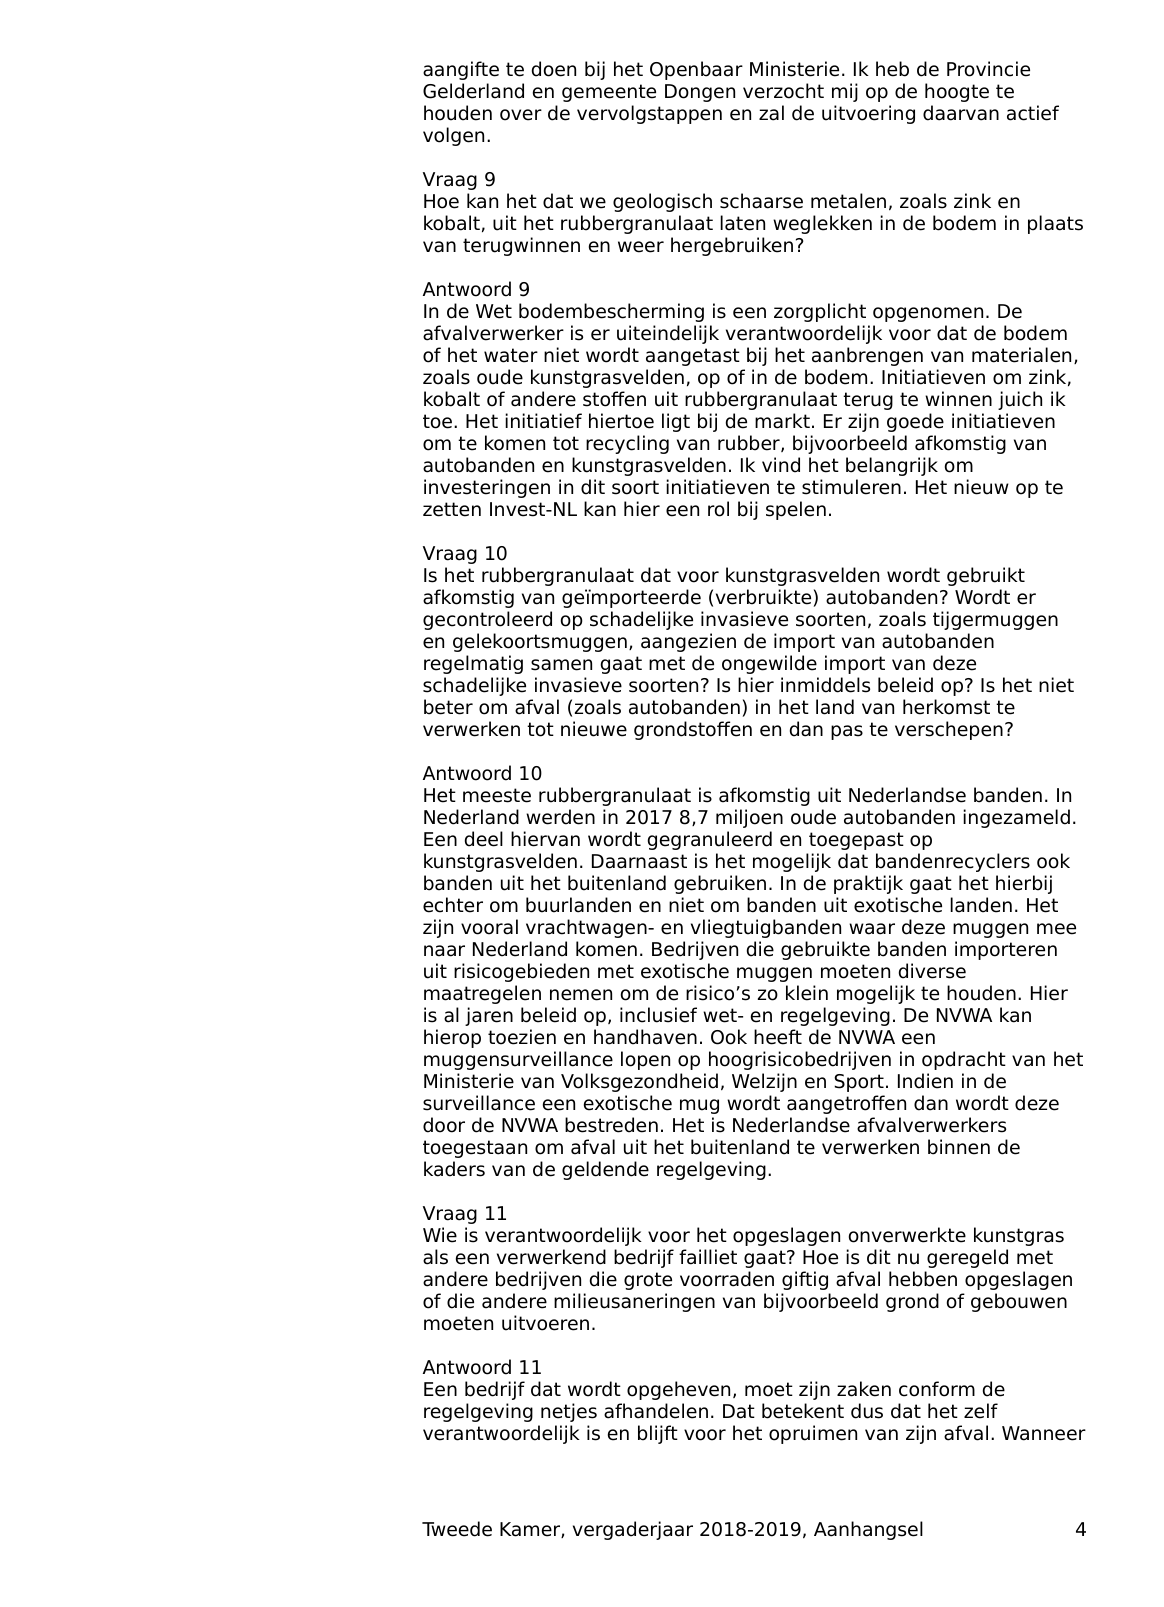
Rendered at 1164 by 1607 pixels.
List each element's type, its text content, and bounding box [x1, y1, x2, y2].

text Antwoord 10 [422, 763, 1087, 785]
text Het meeste rubbergranulaat is afkomstig uit Nederlandse banden. In Nederland werden in 2017 8,7 miljoen oude autobanden ingezameld. Een deel hiervan wordt gegranuleerd en toegepast op kunstgrasvelden. Daarnaast is het mogelijk dat bandenrecyclers ook banden uit het buitenland gebruiken. In de praktijk gaat het hierbij echter om buurlanden en niet om banden uit exotische landen. Het zijn vooral vrachtwagen- en vliegtuigbanden waar deze muggen mee naar Nederland komen. Bedrijven die gebruikte banden importeren uit risicogebieden met exotische muggen moeten diverse maatregelen nemen om de risico’s zo klein mogelijk te houden. Hier is al jaren beleid op, inclusief wet- en regelgeving. De NVWA kan hierop toezien en handhaven. Ook heeft de NVWA een muggensurveillance lopen op hoogrisicobedrijven in opdracht van het Ministerie van Volksgezondheid, Welzijn en Sport. Indien in de surveillance een exotische mug wordt aangetroffen dan wordt deze door de NVWA bestreden. Het is Nederlandse afvalverwerkers toegestaan om afval uit het buitenland te verwerken binnen de kaders van de geldende regelgeving. [422, 785, 1087, 1181]
text Is het rubbergranulaat dat voor kunstgrasvelden wordt gebruikt afkomstig van geïmporteerde (verbruikte) autobanden? Wordt er gecontroleerd op schadelijke invasieve soorten, zoals tijgermuggen en gelekoortsmuggen, aangezien de import van autobanden regelmatig samen gaat met de ongewilde import van deze schadelijke invasieve soorten? Is hier inmiddels beleid op? Is het niet beter om afval (zoals autobanden) in het land van herkomst te verwerken tot nieuwe grondstoffen en dan pas te verschepen? [422, 565, 1087, 741]
text Vraag 11 [422, 1203, 1087, 1225]
text Hoe kan het dat we geologisch schaarse metalen, zoals zink en kobalt, uit het rubbergranulaat laten weglekken in de bodem in plaats van terugwinnen en weer hergebruiken? [422, 191, 1087, 257]
text aangifte te doen bij het Openbaar Ministerie. Ik heb de Provincie Gelderland en gemeente Dongen verzocht mij op de hoogte te houden over de vervolgstappen en zal de uitvoering daarvan actief volgen. [422, 59, 1087, 147]
text Antwoord 9 [422, 279, 1087, 301]
text Wie is verantwoordelijk voor het opgeslagen onverwerkte kunstgras als een verwerkend bedrijf failliet gaat? Hoe is dit nu geregeld met andere bedrijven die grote voorraden giftig afval hebben opgeslagen of die andere milieusaneringen van bijvoorbeeld grond of gebouwen moeten uitvoeren. [422, 1225, 1087, 1335]
text Antwoord 11 [422, 1357, 1087, 1379]
text Vraag 10 [422, 543, 1087, 565]
text In de Wet bodembescherming is een zorgplicht opgenomen. De afvalverwerker is er uiteindelijk verantwoordelijk voor dat de bodem of het water niet wordt aangetast bij het aanbrengen van materialen, zoals oude kunstgrasvelden, op of in de bodem. Initiatieven om zink, kobalt of andere stoffen uit rubbergranulaat terug te winnen juich ik toe. Het initiatief hiertoe ligt bij de markt. Er zijn goede initiatieven om te komen tot recycling van rubber, bijvoorbeeld afkomstig van autobanden en kunstgrasvelden. Ik vind het belangrijk om investeringen in dit soort initiatieven te stimuleren. Het nieuw op te zetten Invest-NL kan hier een rol bij spelen. [422, 301, 1087, 521]
text Een bedrijf dat wordt opgeheven, moet zijn zaken conform de regelgeving netjes afhandelen. Dat betekent dus dat het zelf verantwoordelijk is en blijft voor het opruimen van zijn afval. Wanneer [422, 1379, 1087, 1445]
text Vraag 9 [422, 169, 1087, 191]
